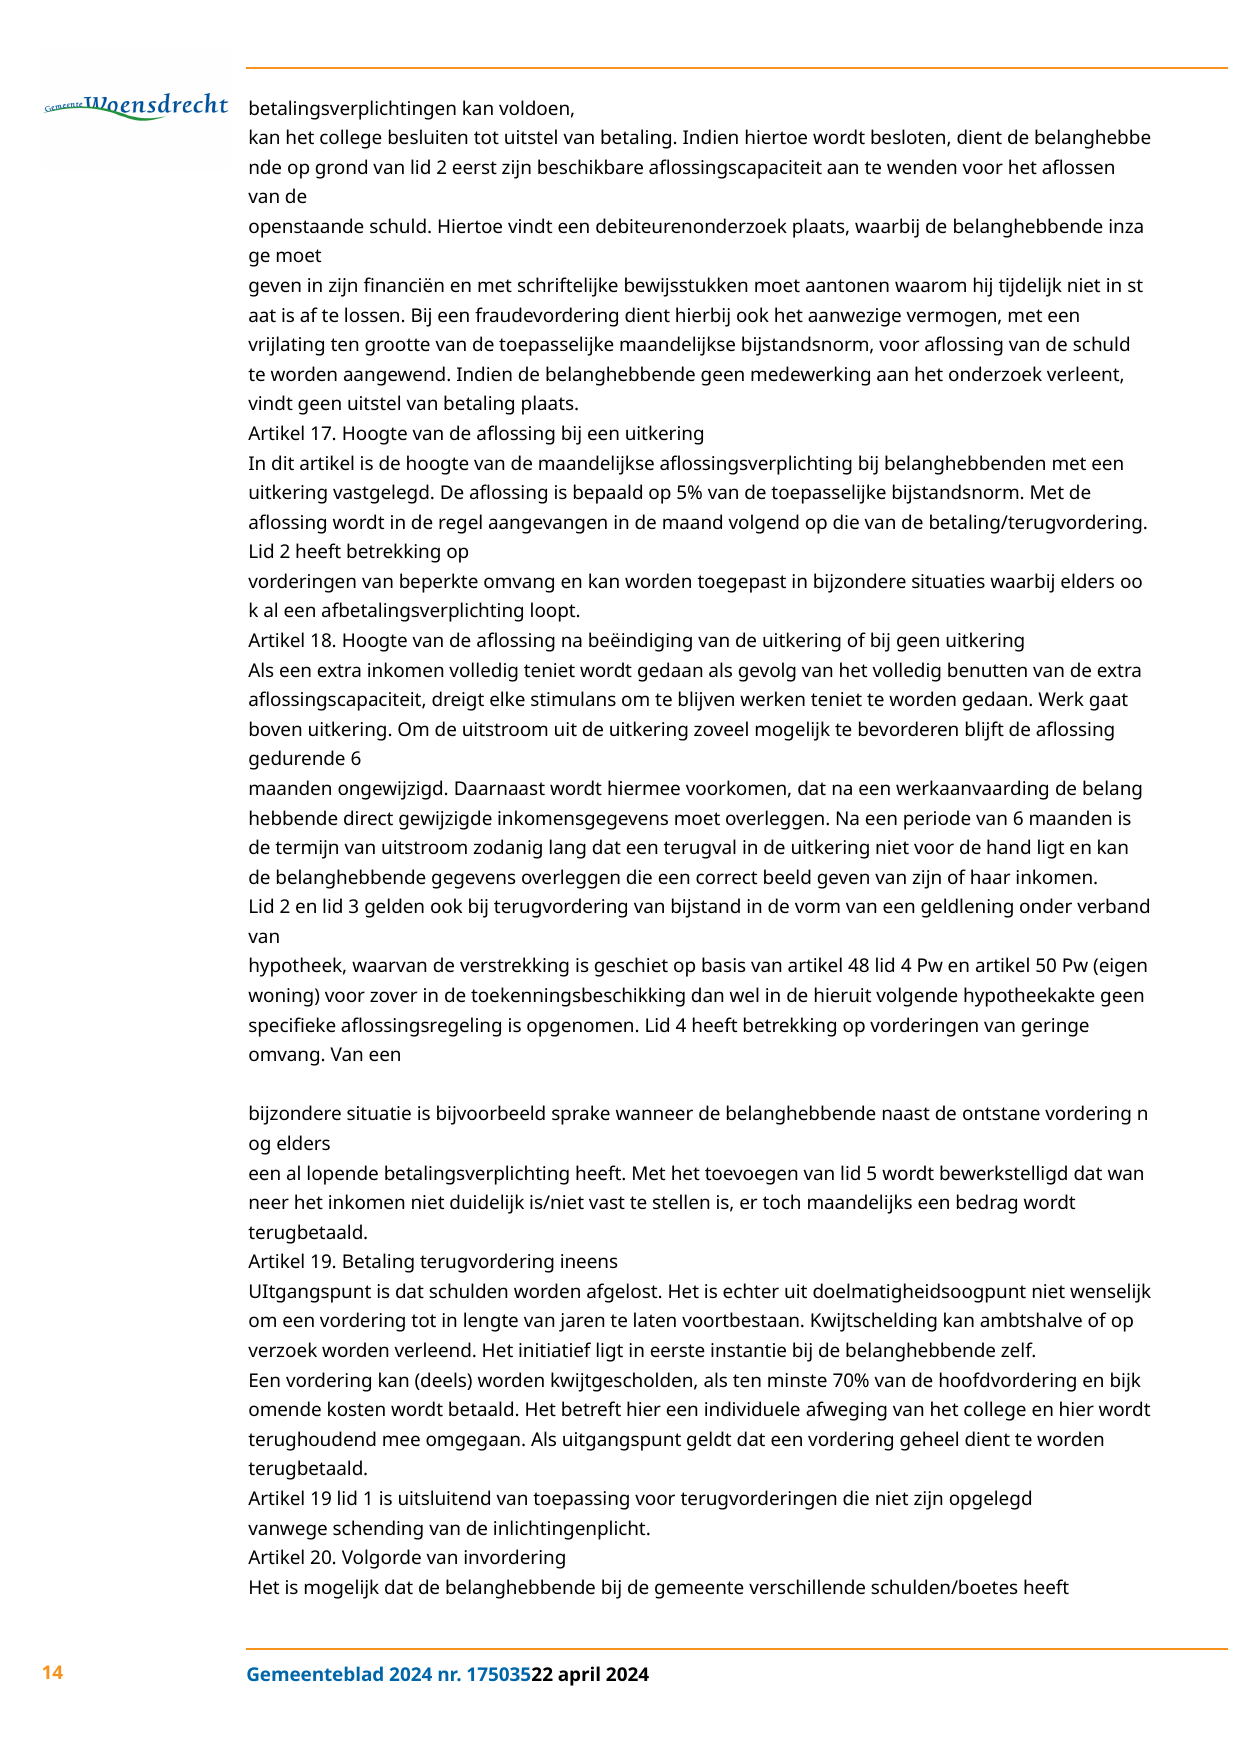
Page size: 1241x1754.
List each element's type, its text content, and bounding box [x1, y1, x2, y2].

text Artikel 18. Hoogte van de aflossing na beëindiging van de uitkering of bij geen uitkering [248, 627, 1152, 653]
text Artikel 19. Betaling terugvordering ineens [248, 1248, 1152, 1274]
text Artikel 20. Volgorde van invordering [248, 1544, 1152, 1570]
picture [41, 47, 231, 172]
text betalingsverplichtingen kan voldoen, kan het college besluiten tot uitstel van betaling. Indien hiertoe wordt besloten, dient de belanghebbende op grond van lid 2 eerst zijn beschikbare aflossingscapaciteit aan te wenden voor het aflossen van de openstaande schuld. Hiertoe vindt een debiteurenonderzoek plaats, waarbij de belanghebbende inzage moet geven in zijn financiën en met schriftelijke bewijsstukken moet aantonen waarom hij tijdelijk niet in staat is af te lossen. Bij een fraudevordering dient hierbij ook het aanwezige vermogen, met een vrijlating ten grootte van de toepasselijke maandelijkse bijstandsnorm, voor aflossing van de schuld te worden aangewend. Indien de belanghebbende geen medewerking aan het onderzoek verleent, vindt geen uitstel van betaling plaats. [248, 95, 1152, 416]
text Als een extra inkomen volledig teniet wordt gedaan als gevolg van het volledig benutten van de extra aflossingscapaciteit, dreigt elke stimulans om te blijven werken teniet te worden gedaan. Werk gaat boven uitkering. Om de uitstroom uit de uitkering zoveel mogelijk te bevorderen blijft de aflossing gedurende 6 maanden ongewijzigd. Daarnaast wordt hiermee voorkomen, dat na een werkaanvaarding de belanghebbende direct gewijzigde inkomensgegevens moet overleggen. Na een periode van 6 maanden is de termijn van uitstroom zodanig lang dat een terugval in de uitkering niet voor de hand ligt en kan de belanghebbende gegevens overleggen die een correct beeld geven van zijn of haar inkomen. [248, 657, 1152, 890]
text Artikel 19 lid 1 is uitsluitend van toepassing voor terugvorderingen die niet zijn opgelegd vanwege schending van de inlichtingenplicht. [248, 1485, 1152, 1541]
text Artikel 17. Hoogte van de aflossing bij een uitkering [248, 420, 1152, 446]
text bijzondere situatie is bijvoorbeeld sprake wanneer de belanghebbende naast de ontstane vordering nog elders een al lopende betalingsverplichting heeft. Met het toevoegen van lid 5 wordt bewerkstelligd dat wanneer het inkomen niet duidelijk is/niet vast te stellen is, er toch maandelijks een bedrag wordt terugbetaald. [248, 1101, 1152, 1245]
text Het is mogelijk dat de belanghebbende bij de gemeente verschillende schulden/boetes heeft [248, 1574, 1152, 1600]
text Een vordering kan (deels) worden kwijtgescholden, als ten minste 70% van de hoofdvordering en bijkomende kosten wordt betaald. Het betreft hier een individuele afweging van het college en hier wordt terughoudend mee omgegaan. Als uitgangspunt geldt dat een vordering geheel dient te worden terugbetaald. [248, 1367, 1152, 1481]
text Lid 2 en lid 3 gelden ook bij terugvordering van bijstand in de vorm van een geldlening onder verband van hypotheek, waarvan de verstrekking is geschiet op basis van artikel 48 lid 4 Pw en artikel 50 Pw (eigen woning) voor zover in de toekenningsbeschikking dan wel in de hieruit volgende hypotheekakte geen specifieke aflossingsregeling is opgenomen. Lid 4 heeft betrekking op vorderingen van geringe omvang. Van een [248, 893, 1152, 1067]
text UItgangspunt is dat schulden worden afgelost. Het is echter uit doelmatigheidsoogpunt niet wenselijk om een vordering tot in lengte van jaren te laten voortbestaan. Kwijtschelding kan ambtshalve of op verzoek worden verleend. Het initiatief ligt in eerste instantie bij de belanghebbende zelf. [248, 1278, 1152, 1363]
text In dit artikel is de hoogte van de maandelijkse aflossingsverplichting bij belanghebbenden met een uitkering vastgelegd. De aflossing is bepaald op 5% van de toepasselijke bijstandsnorm. Met de aflossing wordt in de regel aangevangen in de maand volgend op die van de betaling/terugvordering. Lid 2 heeft betrekking op vorderingen van beperkte omvang en kan worden toegepast in bijzondere situaties waarbij elders ook al een afbetalingsverplichting loopt. [248, 450, 1152, 623]
